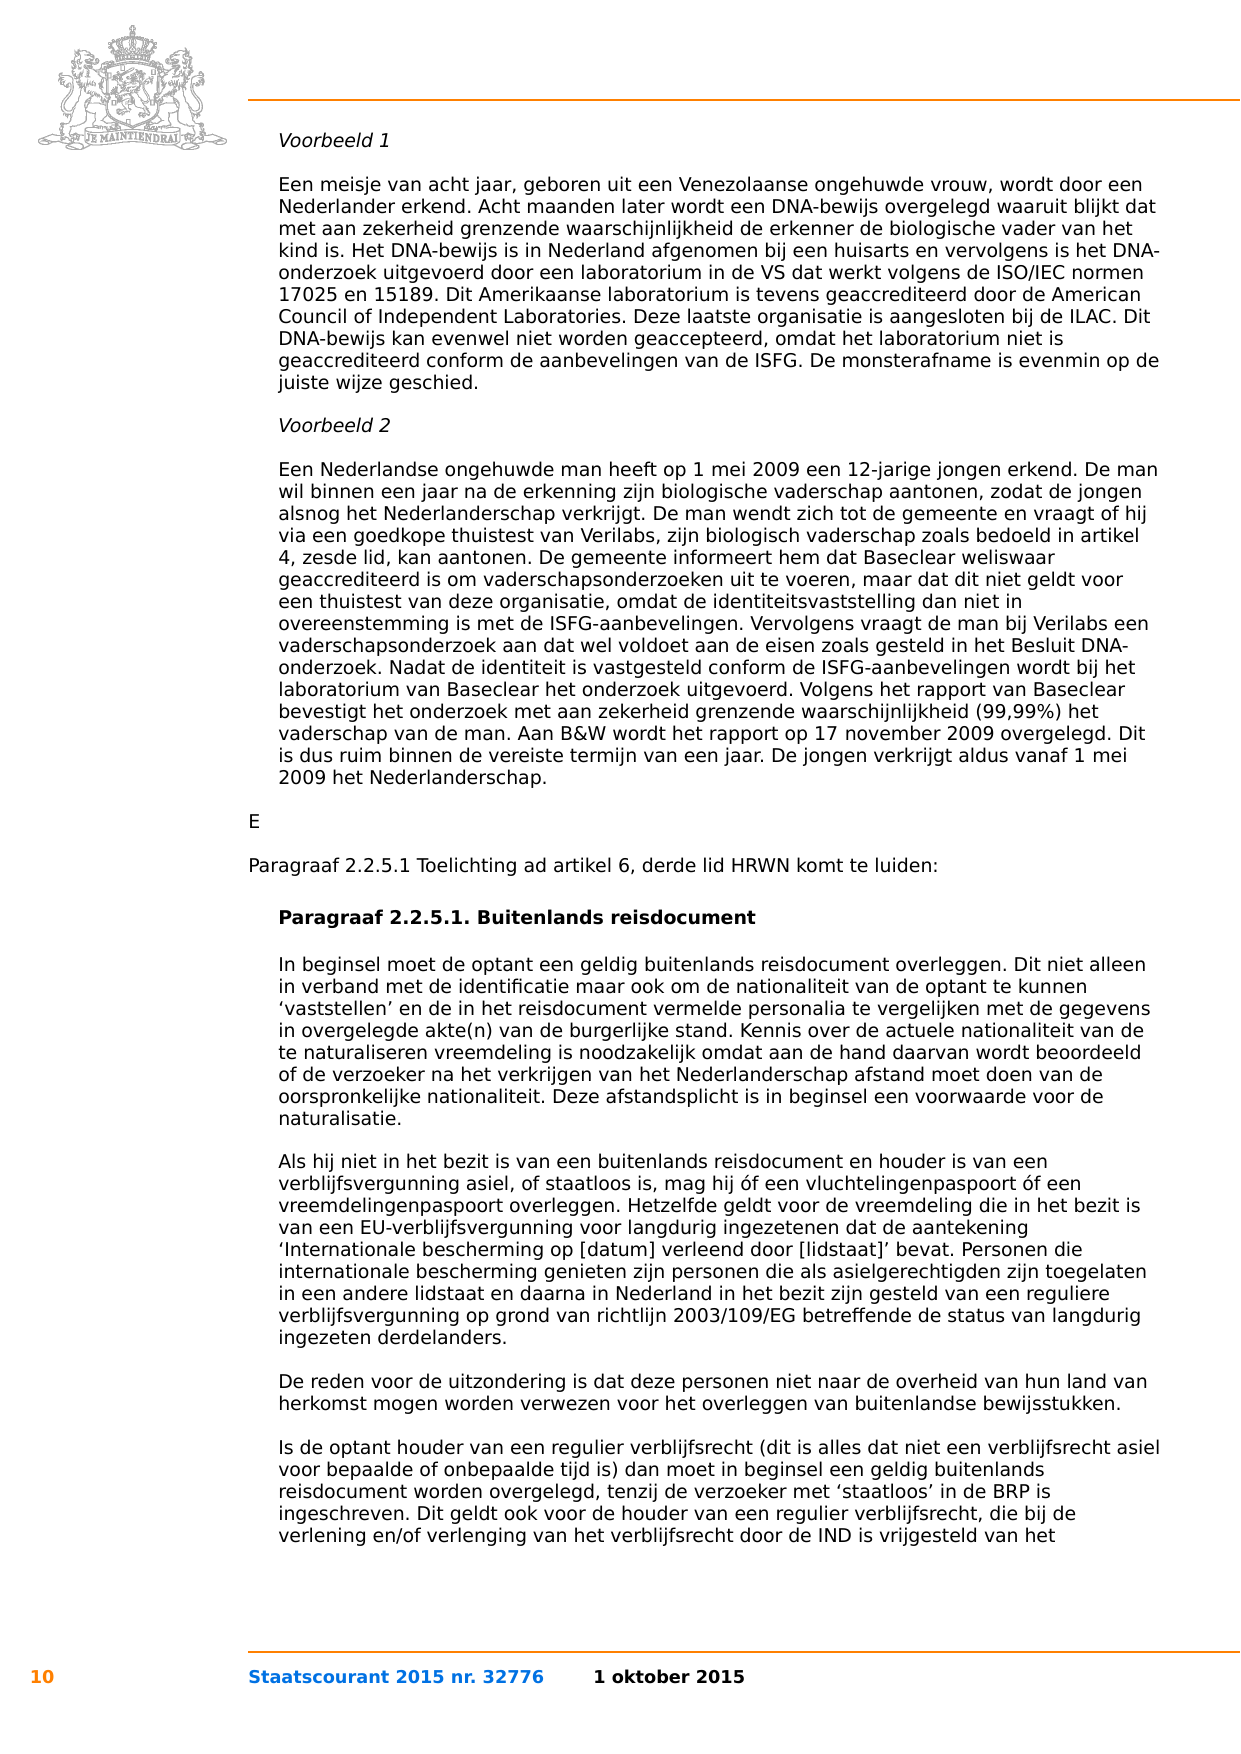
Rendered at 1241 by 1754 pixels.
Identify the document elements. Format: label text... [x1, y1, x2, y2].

picture [38, 25, 227, 150]
subtitle Voorbeeld 2 [278, 415, 1163, 437]
text Een meisje van acht jaar, geboren uit een Venezolaanse ongehuwde vrouw, wordt door een Nederlander erkend. Acht maanden later wordt een DNA-bewijs overgelegd waaruit blijkt dat met aan zekerheid grenzende waarschijnlijkheid de erkenner de biologische vader van het kind is. Het DNA-bewijs is in Nederland afgenomen bij een huisarts en vervolgens is het DNA-onderzoek uitgevoerd door een laboratorium in de VS dat werkt volgens de ISO/IEC normen 17025 en 15189. Dit Amerikaanse laboratorium is tevens geaccrediteerd door de American Council of Independent Laboratories. Deze laatste organisatie is aangesloten bij de ILAC. Dit DNA-bewijs kan evenwel niet worden geaccepteerd, omdat het laboratorium niet is geaccrediteerd conform de aanbevelingen van de ISFG. De monsterafname is evenmin op de juiste wijze geschied. [278, 174, 1163, 393]
text Als hij niet in het bezit is van een buitenlands reisdocument en houder is van een verblijfsvergunning asiel, of staatloos is, mag hij óf een vluchtelingenpaspoort óf een vreemdelingenpaspoort overleggen. Hetzelfde geldt voor de vreemdeling die in het bezit is van een EU-verblijfsvergunning voor langdurig ingezetenen dat de aantekening ‘Internationale bescherming op [datum] verleend door [lidstaat]’ bevat. Personen die internationale bescherming genieten zijn personen die als asielgerechtigden zijn toegelaten in een andere lidstaat en daarna in Nederland in het bezit zijn gesteld van een reguliere verblijfsvergunning op grond van richtlijn 2003/109/EG betreffende de status van langdurig ingezeten derdelanders. [278, 1151, 1163, 1349]
text Paragraaf 2.2.5.1 Toelichting ad artikel 6, derde lid HRWN komt te luiden: [248, 855, 1163, 877]
subtitle Voorbeeld 1 [278, 130, 1163, 152]
text In beginsel moet de optant een geldig buitenlands reisdocument overleggen. Dit niet alleen in verband met de identificatie maar ook om de nationaliteit van de optant te kunnen ‘vaststellen’ en de in het reisdocument vermelde personalia te vergelijken met de gegevens in overgelegde akte(n) van de burgerlijke stand. Kennis over de actuele nationaliteit van de te naturaliseren vreemdeling is noodzakelijk omdat aan de hand daarvan wordt beoordeeld of de verzoeker na het verkrijgen van het Nederlanderschap afstand moet doen van de oorspronkelijke nationaliteit. Deze afstandsplicht is in beginsel een voorwaarde voor de naturalisatie. [278, 954, 1163, 1129]
text De reden voor de uitzondering is dat deze personen niet naar de overheid van hun land van herkomst mogen worden verwezen voor het overleggen van buitenlandse bewijsstukken. [278, 1371, 1163, 1415]
text Een Nederlandse ongehuwde man heeft op 1 mei 2009 een 12-jarige jongen erkend. De man wil binnen een jaar na de erkenning zijn biologische vaderschap aantonen, zodat de jongen alsnog het Nederlanderschap verkrijgt. De man wendt zich tot de gemeente en vraagt of hij via een goedkope thuistest van Verilabs, zijn biologisch vaderschap zoals bedoeld in artikel 4, zesde lid, kan aantonen. De gemeente informeert hem dat Baseclear weliswaar geaccrediteerd is om vaderschapsonderzoeken uit te voeren, maar dat dit niet geldt voor een thuistest van deze organisatie, omdat de identiteitsvaststelling dan niet in overeenstemming is met de ISFG-aanbevelingen. Vervolgens vraagt de man bij Verilabs een vaderschapsonderzoek aan dat wel voldoet aan de eisen zoals gesteld in het Besluit DNA-onderzoek. Nadat de identiteit is vastgesteld conform de ISFG-aanbevelingen wordt bij het laboratorium van Baseclear het onderzoek uitgevoerd. Volgens het rapport van Baseclear bevestigt het onderzoek met aan zekerheid grenzende waarschijnlijkheid (99,99%) het vaderschap van de man. Aan B&W wordt het rapport op 17 november 2009 overgelegd. Dit is dus ruim binnen de vereiste termijn van een jaar. De jongen verkrijgt aldus vanaf 1 mei 2009 het Nederlanderschap. [278, 459, 1163, 789]
text E [248, 811, 1163, 833]
text Is de optant houder van een regulier verblijfsrecht (dit is alles dat niet een verblijfsrecht asiel voor bepaalde of onbepaalde tijd is) dan moet in beginsel een geldig buitenlands reisdocument worden overgelegd, tenzij de verzoeker met ‘staatloos’ in de BRP is ingeschreven. Dit geldt ook voor de houder van een regulier verblijfsrecht, die bij de verlening en/of verlenging van het verblijfsrecht door de IND is vrijgesteld van het [278, 1437, 1163, 1547]
subtitle Paragraaf 2.2.5.1. Buitenlands reisdocument [278, 907, 1163, 929]
